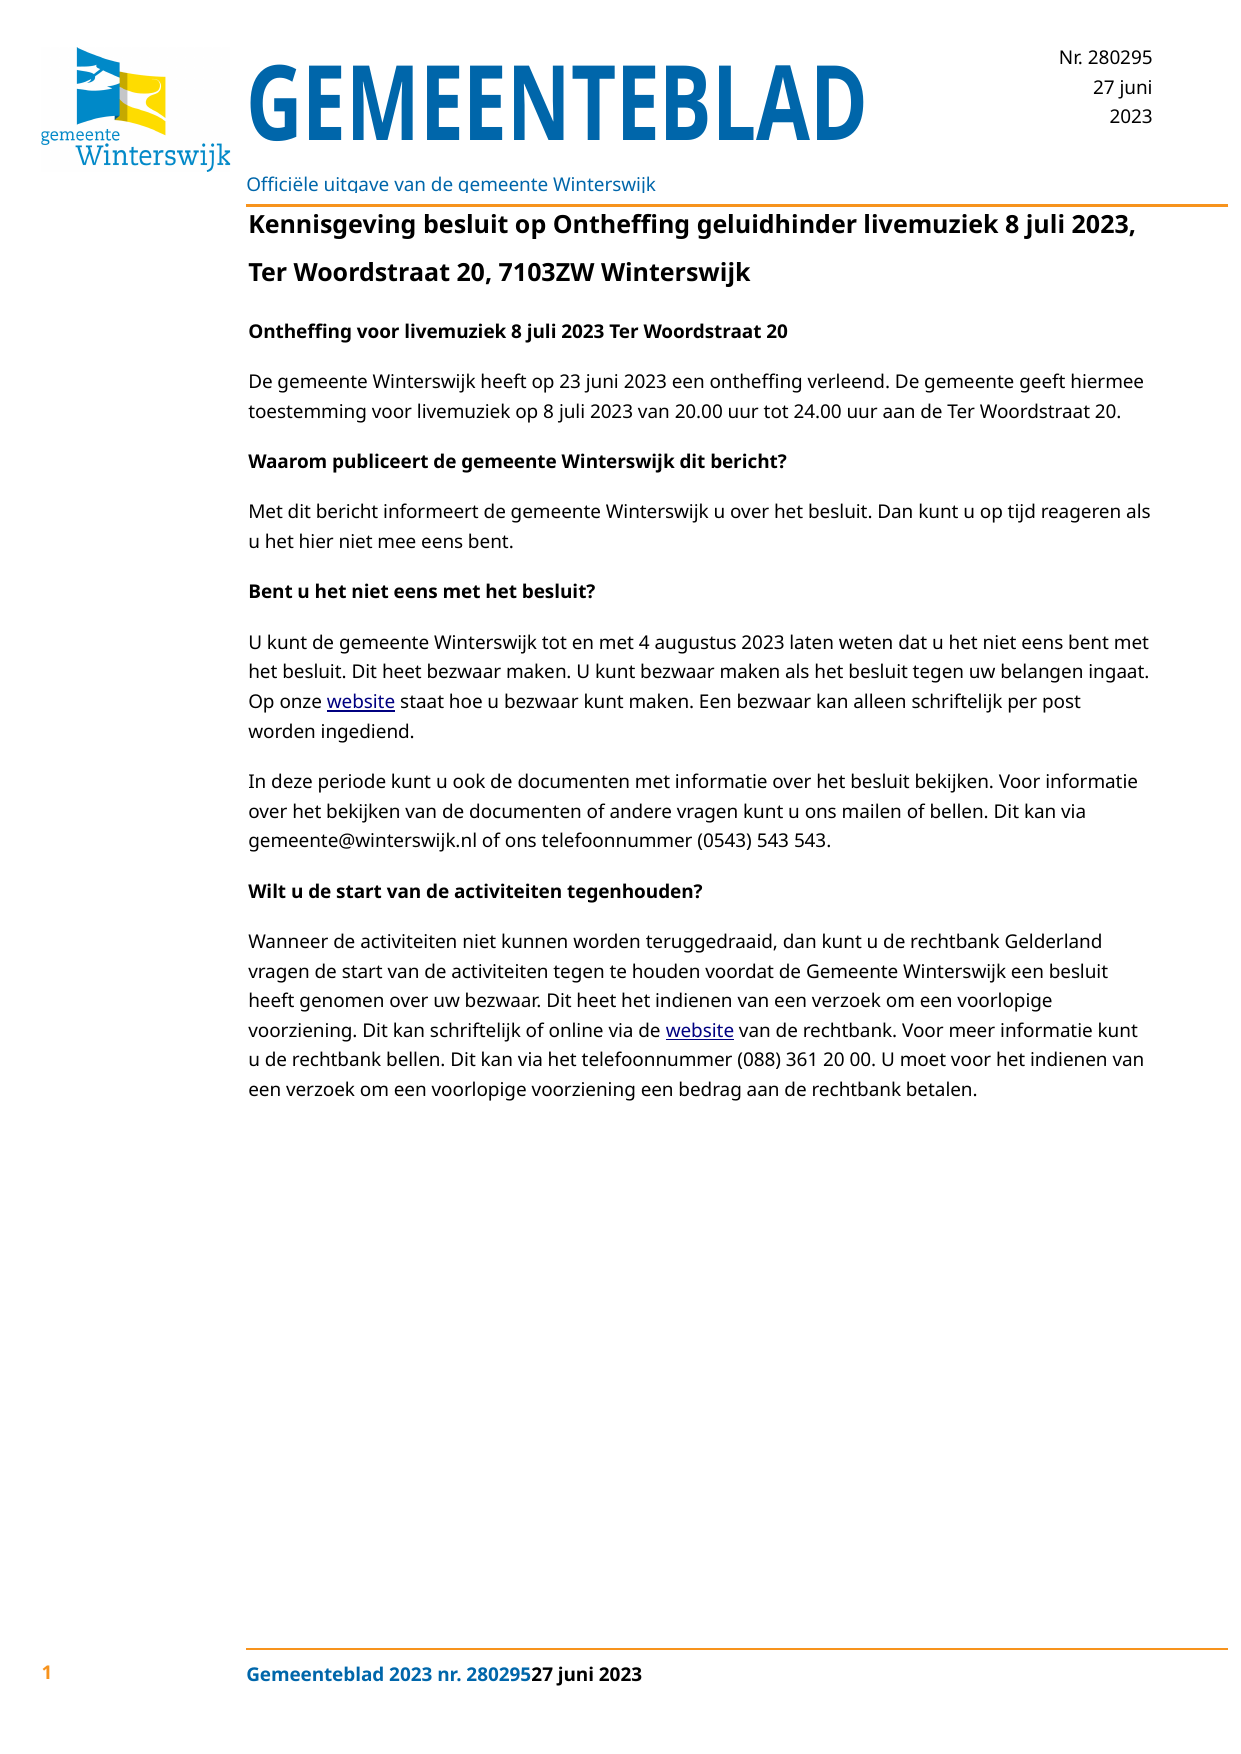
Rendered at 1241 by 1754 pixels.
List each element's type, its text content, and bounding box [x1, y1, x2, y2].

text De gemeente Winterswijk heeft op 23 juni 2023 een ontheffing verleend. De gemeente geeft hiermee toestemming voor livemuziek op 8 juli 2023 van 20.00 uur tot 24.00 uur aan de Ter Woordstraat 20. [248, 368, 1152, 424]
text Waarom publiceert de gemeente Winterswijk dit bericht? [248, 448, 1152, 474]
picture [225, 153, 231, 162]
text Wilt u de start van de activiteiten tegenhouden? [248, 878, 1152, 904]
text U kunt de gemeente Winterswijk tot en met 4 augustus 2023 laten weten dat u het niet eens bent met het besluit. Dit heet bezwaar maken. U kunt bezwaar maken als het besluit tegen uw belangen ingaat. Op onze website staat hoe u bezwaar kunt maken. Een bezwaar kan alleen schriftelijk per post worden ingediend. [248, 629, 1152, 744]
text Met dit bericht informeert de gemeente Winterswijk u over het besluit. Dan kunt u op tijd reageren als u het hier niet mee eens bent. [248, 499, 1152, 554]
text Wanneer de activiteiten niet kunnen worden teruggedraaid, dan kunt u de rechtbank Gelderland vragen de start van de activiteiten tegen te houden voordat de Gemeente Winterswijk een besluit heeft genomen over uw bezwaar. Dit heet het indienen van een verzoek om een voorlopige voorziening. Dit kan schriftelijk of online via de website van de rechtbank. Voor meer informatie kunt u de rechtbank bellen. Dit kan via het telefoonnummer (088) 361 20 00. U moet voor het indienen van een verzoek om een voorlopige voorziening een bedrag aan de rechtbank betalen. [248, 928, 1152, 1102]
text Bent u het niet eens met het besluit? [248, 579, 1152, 604]
picture [41, 47, 231, 172]
text Ontheffing voor livemuziek 8 juli 2023 Ter Woordstraat 20 [248, 318, 1152, 344]
text Kennisgeving besluit op Ontheffing geluidhinder livemuziek 8 juli 2023, Ter Woordstraat 20, 7103ZW Winterswijk [248, 207, 1152, 288]
text In deze periode kunt u ook de documenten met informatie over het besluit bekijken. Voor informatie over het bekijken van de documenten of andere vragen kunt u ons mailen of bellen. Dit kan via gemeente@winterswijk.nl of ons telefoonnummer (0543) 543 543. [248, 768, 1152, 853]
